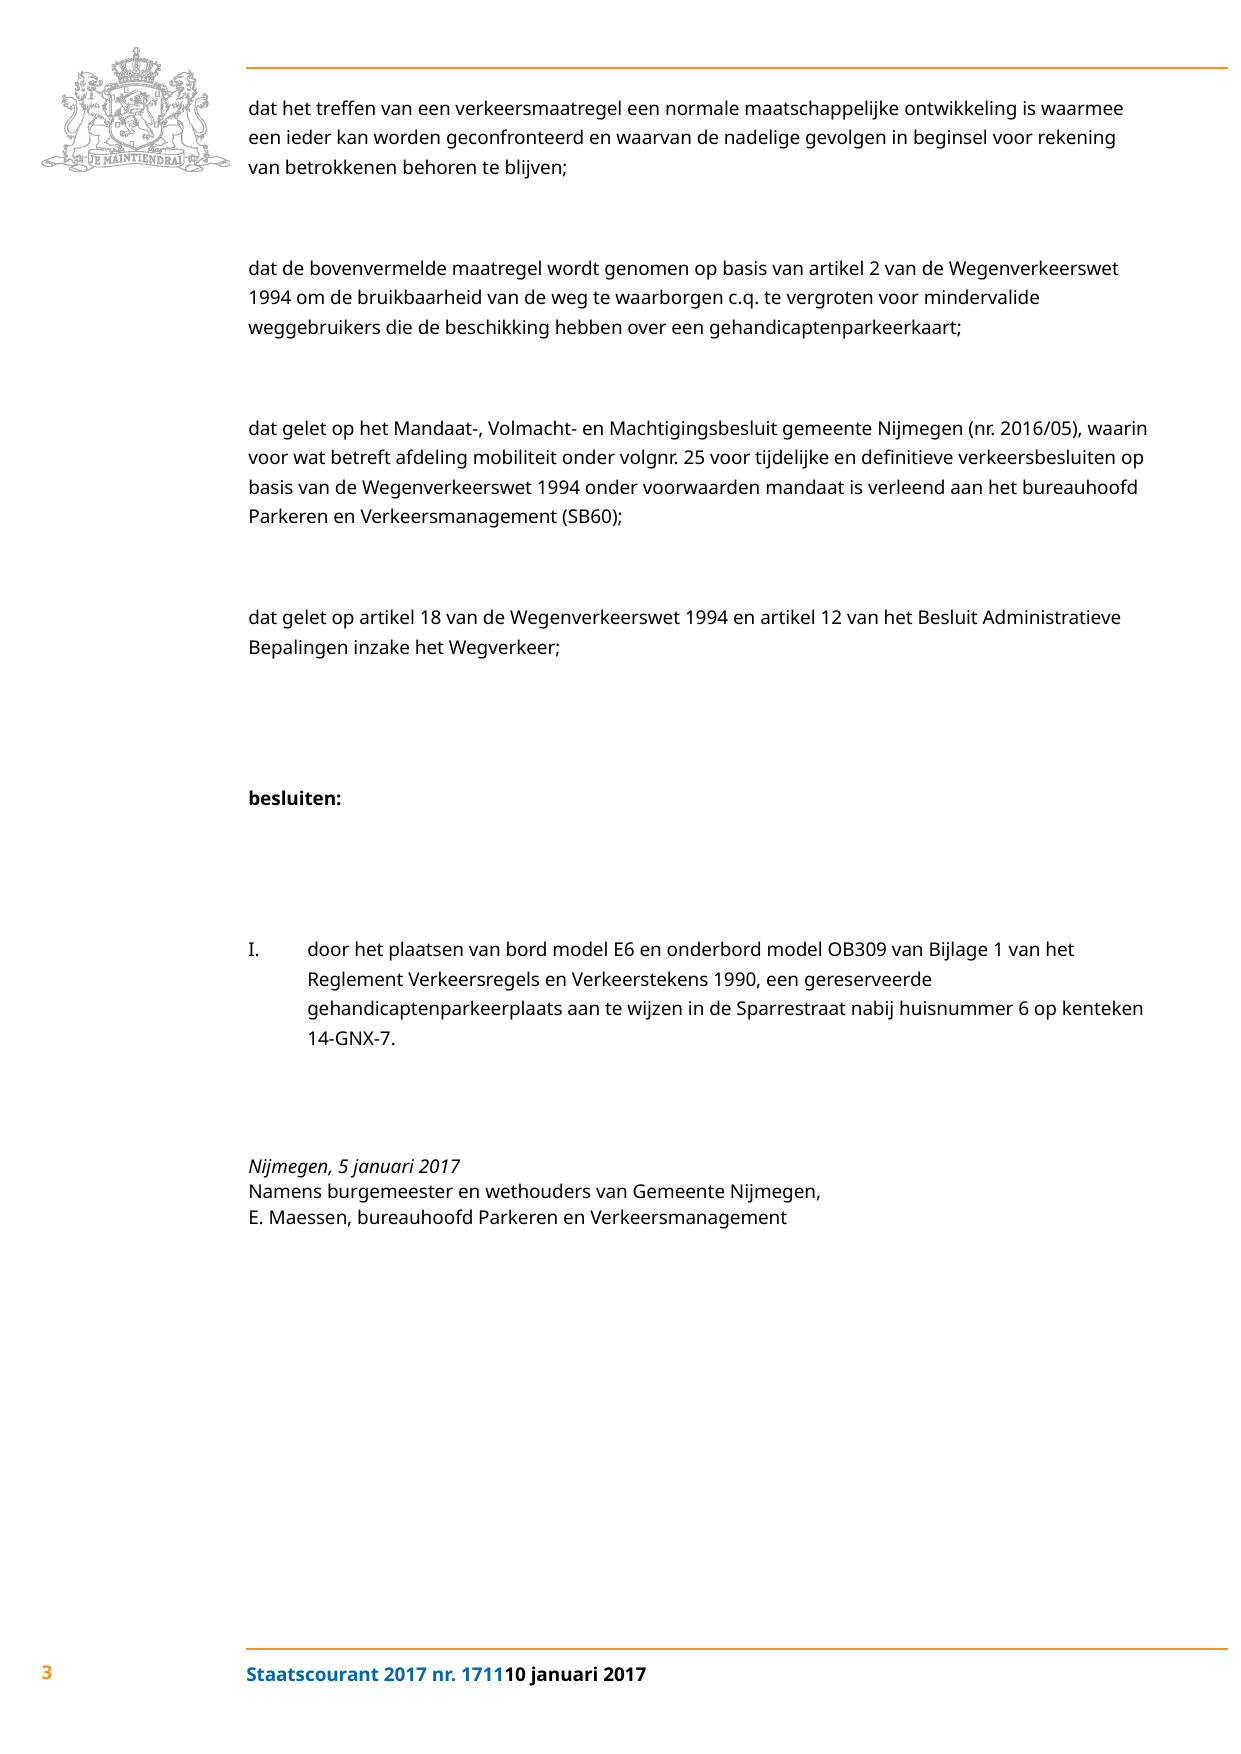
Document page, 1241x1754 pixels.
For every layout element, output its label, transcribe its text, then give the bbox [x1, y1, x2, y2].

text dat het treffen van een verkeersmaatregel een normale maatschappelijke ontwikkeling is waarmee een ieder kan worden geconfronteerd en waarvan de nadelige gevolgen in beginsel voor rekening van betrokkenen behoren te blijven; [248, 95, 1152, 180]
text Namens burgemeester en wethouders van Gemeente Nijmegen, [248, 1179, 1152, 1204]
text dat gelet op artikel 18 van de Wegenverkeerswet 1994 en artikel 12 van het Besluit Administratieve Bepalingen inzake het Wegverkeer; [248, 604, 1152, 660]
text E. Maessen, bureauhoofd Parkeren en Verkeersmanagement [248, 1204, 1152, 1230]
text dat de bovenvermelde maatregel wordt genomen op basis van artikel 2 van de Wegenverkeerswet 1994 om de bruikbaarheid van de weg te waarborgen c.q. te vergroten voor mindervalide weggebruikers die de beschikking hebben over een gehandicaptenparkeerkaart; [248, 255, 1152, 340]
text besluiten: [248, 785, 1152, 811]
text dat gelet op het Mandaat-, Volmacht- en Machtigingsbesluit gemeente Nijmegen (nr. 2016/05), waarin voor wat betreft afdeling mobiliteit onder volgnr. 25 voor tijdelijke en definitieve verkeersbesluiten op basis van de Wegenverkeerswet 1994 onder voorwaarden mandaat is verleend aan het bureauhoofd Parkeren en Verkeersmanagement (SB60); [248, 415, 1152, 529]
picture [41, 47, 231, 172]
text Nijmegen, 5 januari 2017 [248, 1153, 1152, 1179]
list door het plaatsen van bord model E6 en onderbord model OB309 van Bijlage 1 van het Reglement Verkeersregels en Verkeerstekens 1990, een gereserveerde gehandicaptenparkeerplaats aan te wijzen in de Sparrestraat nabij huisnummer 6 op kenteken 14-GNX-7. [248, 936, 1152, 1051]
